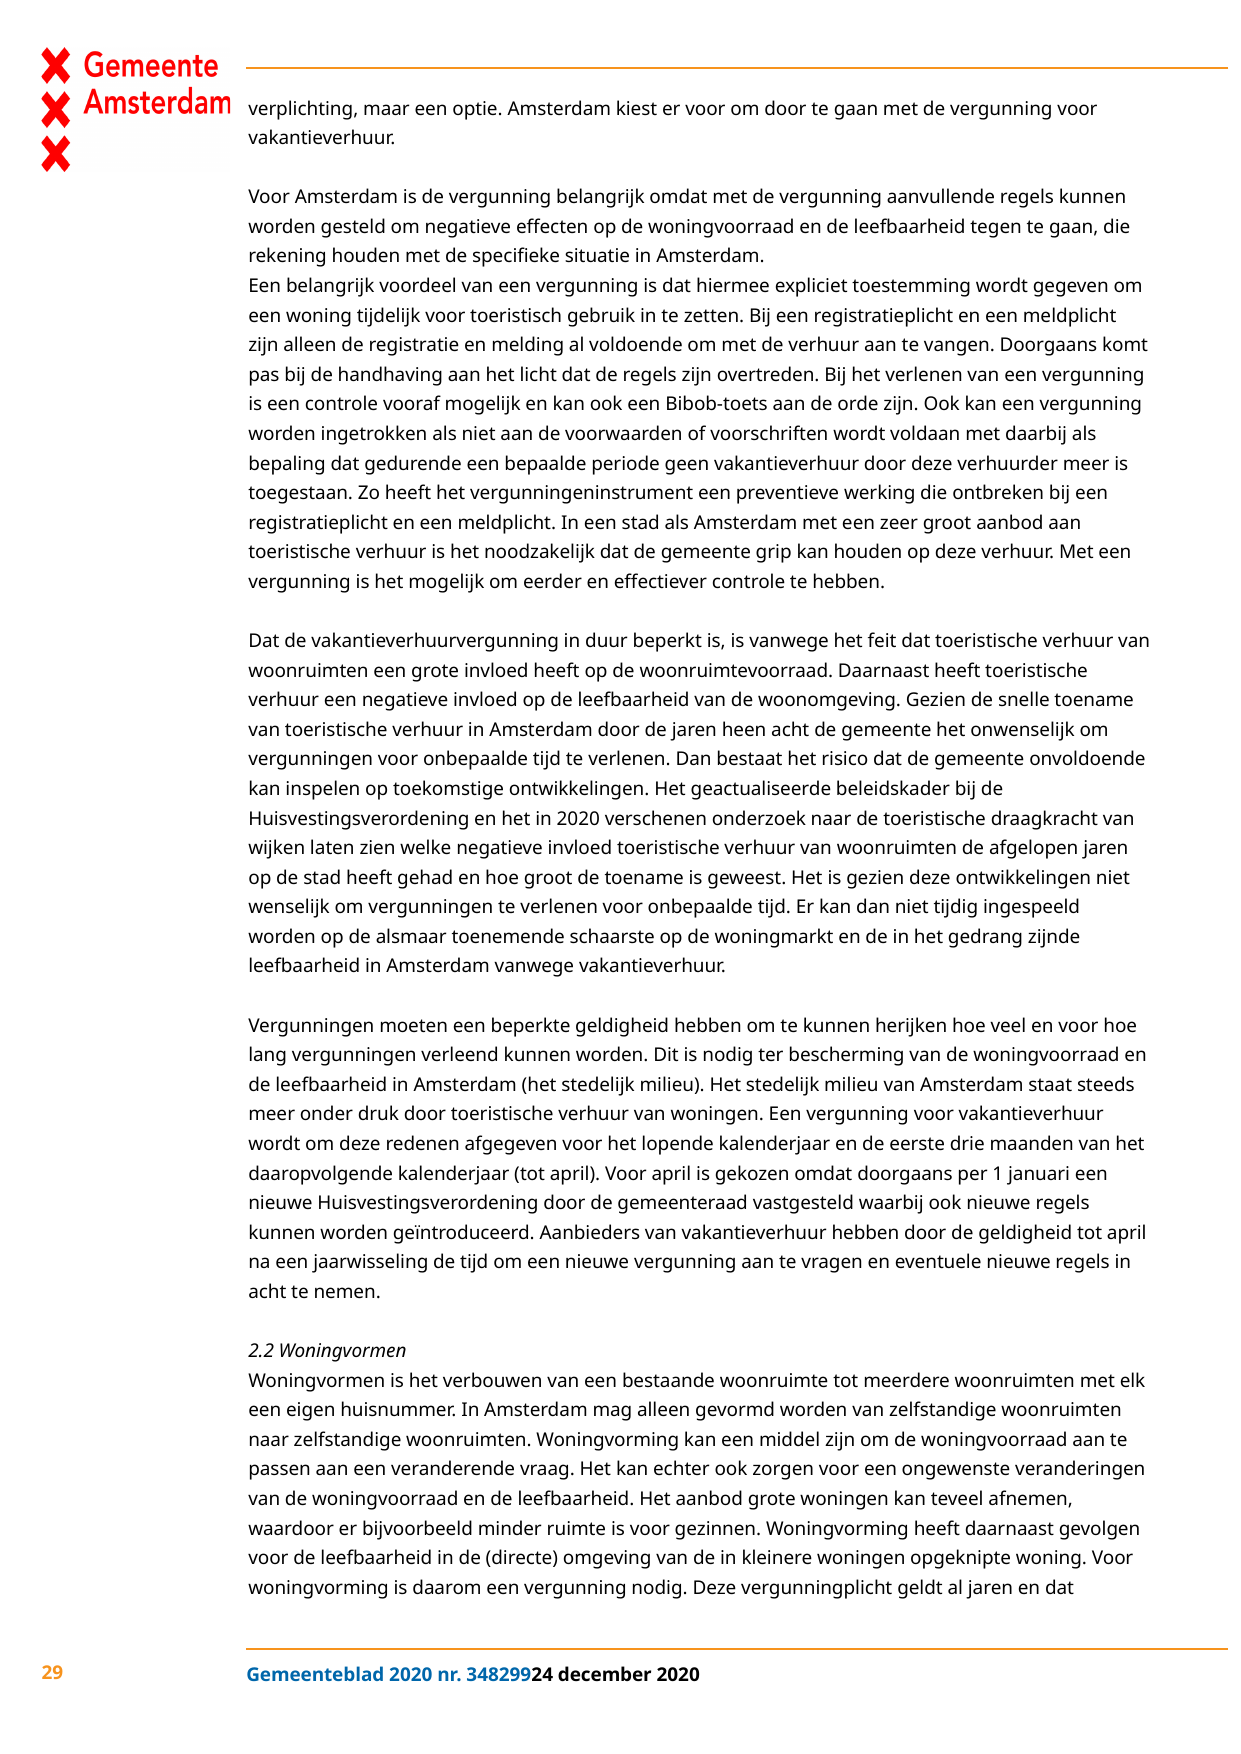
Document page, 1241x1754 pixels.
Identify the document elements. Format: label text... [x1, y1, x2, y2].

text verplichting, maar een optie. Amsterdam kiest er voor om door te gaan met de vergunning voor vakantieverhuur. [248, 95, 1152, 150]
picture [41, 47, 231, 172]
text Dat de vakantieverhuurvergunning in duur beperkt is, is vanwege het feit dat toeristische verhuur van woonruimten een grote invloed heeft op de woonruimtevoorraad. Daarnaast heeft toeristische verhuur een negatieve invloed op de leefbaarheid van de woonomgeving. Gezien de snelle toename van toeristische verhuur in Amsterdam door de jaren heen acht de gemeente het onwenselijk om vergunningen voor onbepaalde tijd te verlenen. Dan bestaat het risico dat de gemeente onvoldoende kan inspelen op toekomstige ontwikkelingen. Het geactualiseerde beleidskader bij de Huisvestingsverordening en het in 2020 verschenen onderzoek naar de toeristische draagkracht van wijken laten zien welke negatieve invloed toeristische verhuur van woonruimten de afgelopen jaren op de stad heeft gehad en hoe groot de toename is geweest. Het is gezien deze ontwikkelingen niet wenselijk om vergunningen te verlenen voor onbepaalde tijd. Er kan dan niet tijdig ingespeeld worden op de alsmaar toenemende schaarste op de woningmarkt en de in het gedrang zijnde leefbaarheid in Amsterdam vanwege vakantieverhuur. [248, 627, 1152, 978]
text Een belangrijk voordeel van een vergunning is dat hiermee expliciet toestemming wordt gegeven om een woning tijdelijk voor toeristisch gebruik in te zetten. Bij een registratieplicht en een meldplicht zijn alleen de registratie en melding al voldoende om met de verhuur aan te vangen. Doorgaans komt pas bij de handhaving aan het licht dat de regels zijn overtreden. Bij het verlenen van een vergunning is een controle vooraf mogelijk en kan ook een Bibob-toets aan de orde zijn. Ook kan een vergunning worden ingetrokken als niet aan de voorwaarden of voorschriften wordt voldaan met daarbij als bepaling dat gedurende een bepaalde periode geen vakantieverhuur door deze verhuurder meer is toegestaan. Zo heeft het vergunningeninstrument een preventieve werking die ontbreken bij een registratieplicht en een meldplicht. In een stad als Amsterdam met een zeer groot aanbod aan toeristische verhuur is het noodzakelijk dat de gemeente grip kan houden op deze verhuur. Met een vergunning is het mogelijk om eerder en effectiever controle te hebben. [248, 272, 1152, 594]
text Woningvormen is het verbouwen van een bestaande woonruimte tot meerdere woonruimten met elk een eigen huisnummer. In Amsterdam mag alleen gevormd worden van zelfstandige woonruimten naar zelfstandige woonruimten. Woningvorming kan een middel zijn om de woningvoorraad aan te passen aan een veranderende vraag. Het kan echter ook zorgen voor een ongewenste veranderingen van de woningvoorraad en de leefbaarheid. Het aanbod grote woningen kan teveel afnemen, waardoor er bijvoorbeeld minder ruimte is voor gezinnen. Woningvorming heeft daarnaast gevolgen voor de leefbaarheid in de (directe) omgeving van de in kleinere woningen opgeknipte woning. Voor woningvorming is daarom een vergunning nodig. Deze vergunningplicht geldt al jaren en dat [248, 1367, 1152, 1600]
text Voor Amsterdam is de vergunning belangrijk omdat met de vergunning aanvullende regels kunnen worden gesteld om negatieve effecten op de woningvoorraad en de leefbaarheid tegen te gaan, die rekening houden met de specifieke situatie in Amsterdam. [248, 183, 1152, 268]
text 2.2 Woningvormen [248, 1337, 1152, 1363]
text Vergunningen moeten een beperkte geldigheid hebben om te kunnen herijken hoe veel en voor hoe lang vergunningen verleend kunnen worden. Dit is nodig ter bescherming van de woningvoorraad en de leefbaarheid in Amsterdam (het stedelijk milieu). Het stedelijk milieu van Amsterdam staat steeds meer onder druk door toeristische verhuur van woningen. Een vergunning voor vakantieverhuur wordt om deze redenen afgegeven voor het lopende kalenderjaar en de eerste drie maanden van het daaropvolgende kalenderjaar (tot april). Voor april is gekozen omdat doorgaans per 1 januari een nieuwe Huisvestingsverordening door de gemeenteraad vastgesteld waarbij ook nieuwe regels kunnen worden geïntroduceerd. Aanbieders van vakantieverhuur hebben door de geldigheid tot april na een jaarwisseling de tijd om een nieuwe vergunning aan te vragen en eventuele nieuwe regels in acht te nemen. [248, 1012, 1152, 1304]
